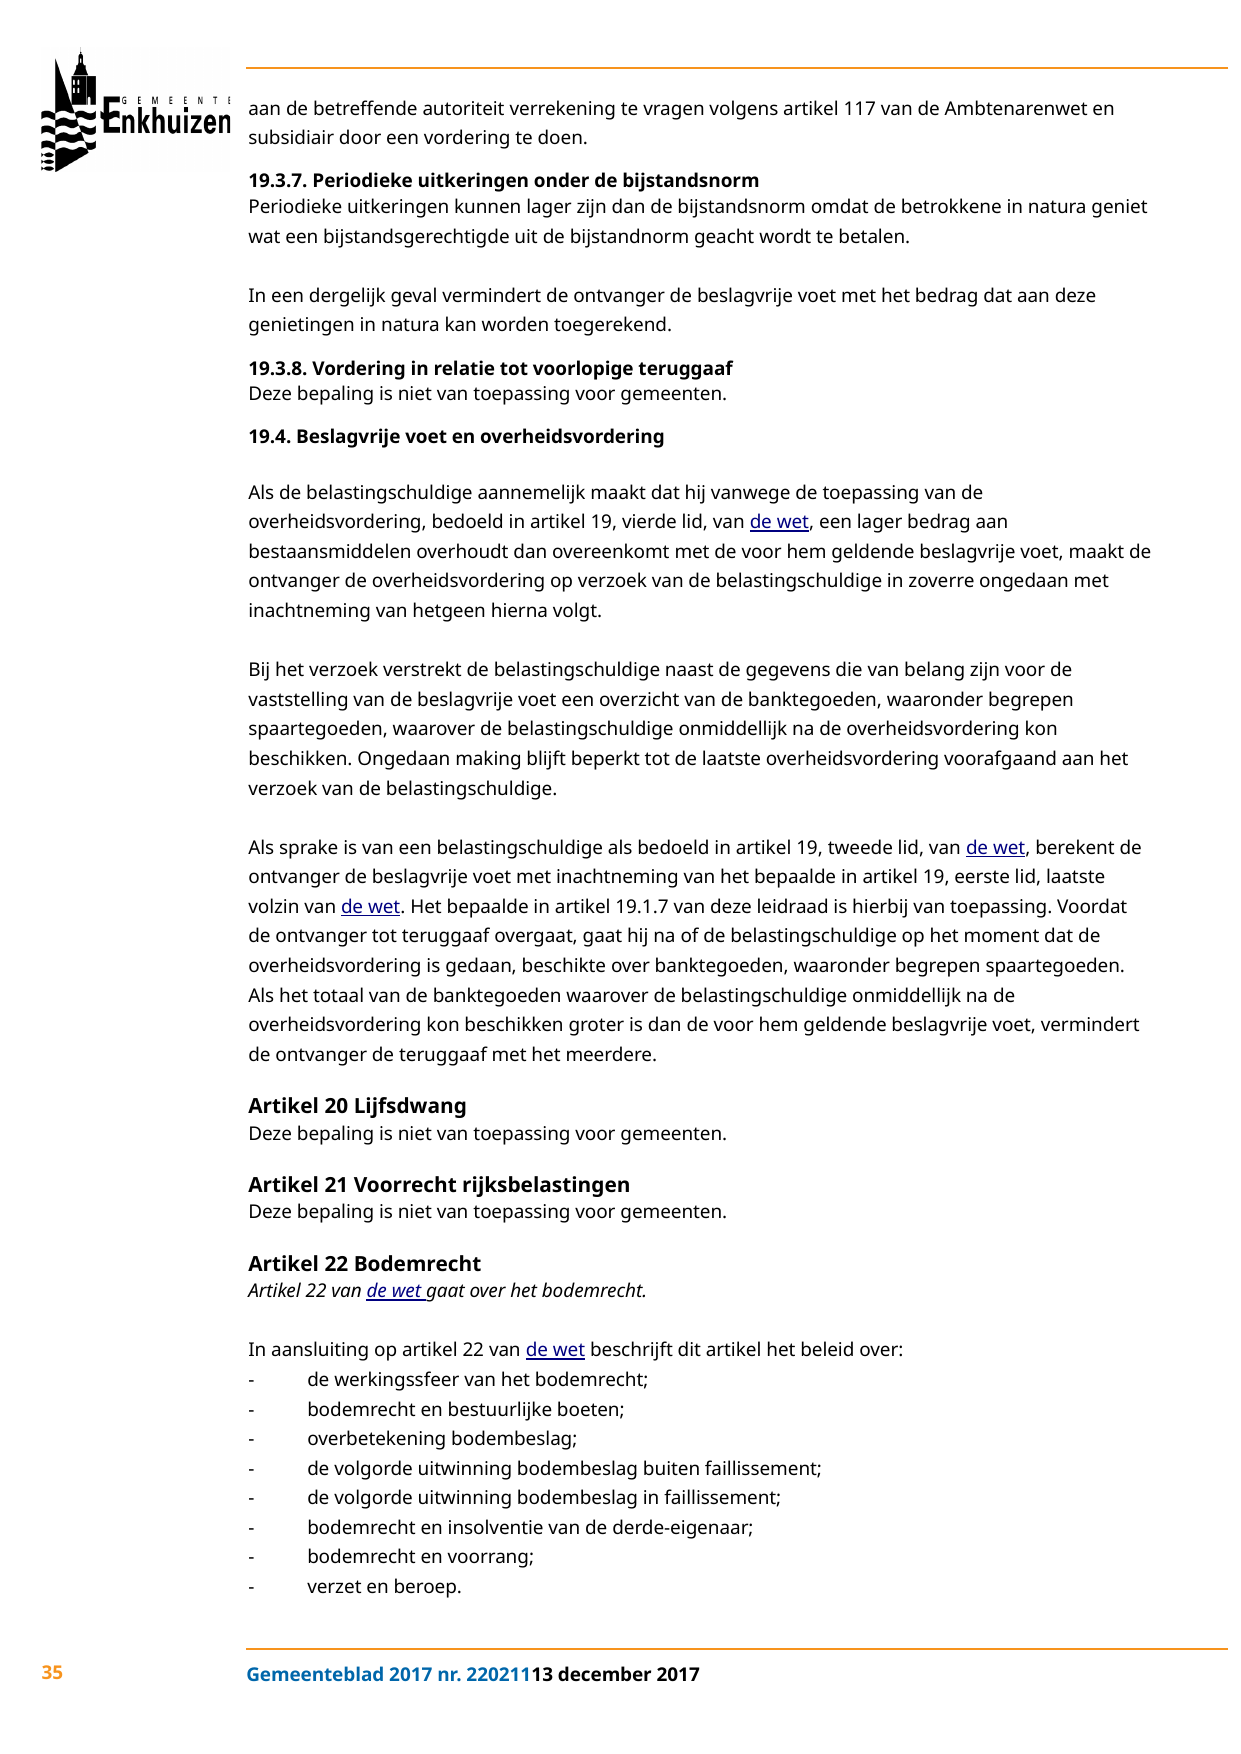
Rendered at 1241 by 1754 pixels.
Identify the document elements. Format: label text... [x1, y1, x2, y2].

text aan de betreffende autoriteit verrekening te vragen volgens artikel 117 van de Ambtenarenwet en subsidiair door een vordering te doen. [248, 95, 1152, 150]
text 19.4. Beslagvrije voet en overheidsvordering [248, 423, 1152, 449]
list de werkingssfeer van het bodemrecht; [248, 1366, 1152, 1392]
text Deze bepaling is niet van toepassing voor gemeenten. [248, 1120, 1152, 1146]
picture [41, 47, 231, 172]
text In een dergelijk geval vermindert de ontvanger de beslagvrije voet met het bedrag dat aan deze genietingen in natura kan worden toegerekend. [248, 282, 1152, 337]
text Als de belastingschuldige aannemelijk maakt dat hij vanwege de toepassing van de overheidsvordering, bedoeld in artikel 19, vierde lid, van de wet, een lager bedrag aan bestaansmiddelen overhoudt dan overeenkomt met de voor hem geldende beslagvrije voet, maakt de ontvanger de overheidsvordering op verzoek van de belastingschuldige in zoverre ongedaan met inachtneming van hetgeen hierna volgt. [248, 479, 1152, 623]
text Deze bepaling is niet van toepassing voor gemeenten. [248, 1199, 1152, 1224]
text Periodieke uitkeringen kunnen lager zijn dan de bijstandsnorm omdat de betrokkene in natura geniet wat een bijstandsgerechtigde uit de bijstandnorm geacht wordt te betalen. [248, 193, 1152, 248]
text Artikel 22 Bodemrecht [248, 1249, 1152, 1277]
list de volgorde uitwinning bodembeslag in faillissement; [248, 1484, 1152, 1510]
text 19.3.8. Vordering in relatie tot voorlopige teruggaaf [248, 355, 1152, 380]
list overbetekening bodembeslag; [248, 1425, 1152, 1451]
text Als sprake is van een belastingschuldige als bedoeld in artikel 19, tweede lid, van de wet, berekent de ontvanger de beslagvrije voet met inachtneming van het bepaalde in artikel 19, eerste lid, laatste volzin van de wet. Het bepaalde in artikel 19.1.7 van deze leidraad is hierbij van toepassing. Voordat de ontvanger tot teruggaaf overgaat, gaat hij na of de belastingschuldige op het moment dat de overheidsvordering is gedaan, beschikte over banktegoeden, waaronder begrepen spaartegoeden. Als het totaal van de banktegoeden waarover de belastingschuldige onmiddellijk na de overheidsvordering kon beschikken groter is dan de voor hem geldende beslagvrije voet, vermindert de ontvanger de teruggaaf met het meerdere. [248, 834, 1152, 1067]
text Artikel 22 van de wet gaat over het bodemrecht. [248, 1277, 1152, 1303]
text Deze bepaling is niet van toepassing voor gemeenten. [248, 380, 1152, 406]
text Artikel 20 Lijfsdwang [248, 1091, 1152, 1120]
text Bij het verzoek verstrekt de belastingschuldige naast de gegevens die van belang zijn voor de vaststelling van de beslagvrije voet een overzicht van de banktegoeden, waaronder begrepen spaartegoeden, waarover de belastingschuldige onmiddellijk na de overheidsvordering kon beschikken. Ongedaan making blijft beperkt tot de laatste overheidsvordering voorafgaand aan het verzoek van de belastingschuldige. [248, 656, 1152, 800]
text Artikel 21 Voorrecht rijksbelastingen [248, 1170, 1152, 1199]
list bodemrecht en voorrang; [248, 1544, 1152, 1569]
list bodemrecht en insolventie van de derde-eigenaar; [248, 1514, 1152, 1540]
text In aansluiting op artikel 22 van de wet beschrijft dit artikel het beleid over: [248, 1337, 1152, 1362]
list de volgorde uitwinning bodembeslag buiten faillissement; [248, 1455, 1152, 1481]
list verzet en beroep. [248, 1573, 1152, 1599]
list bodemrecht en bestuurlijke boeten; [248, 1396, 1152, 1422]
text 19.3.7. Periodieke uitkeringen onder de bijstandsnorm [248, 167, 1152, 193]
